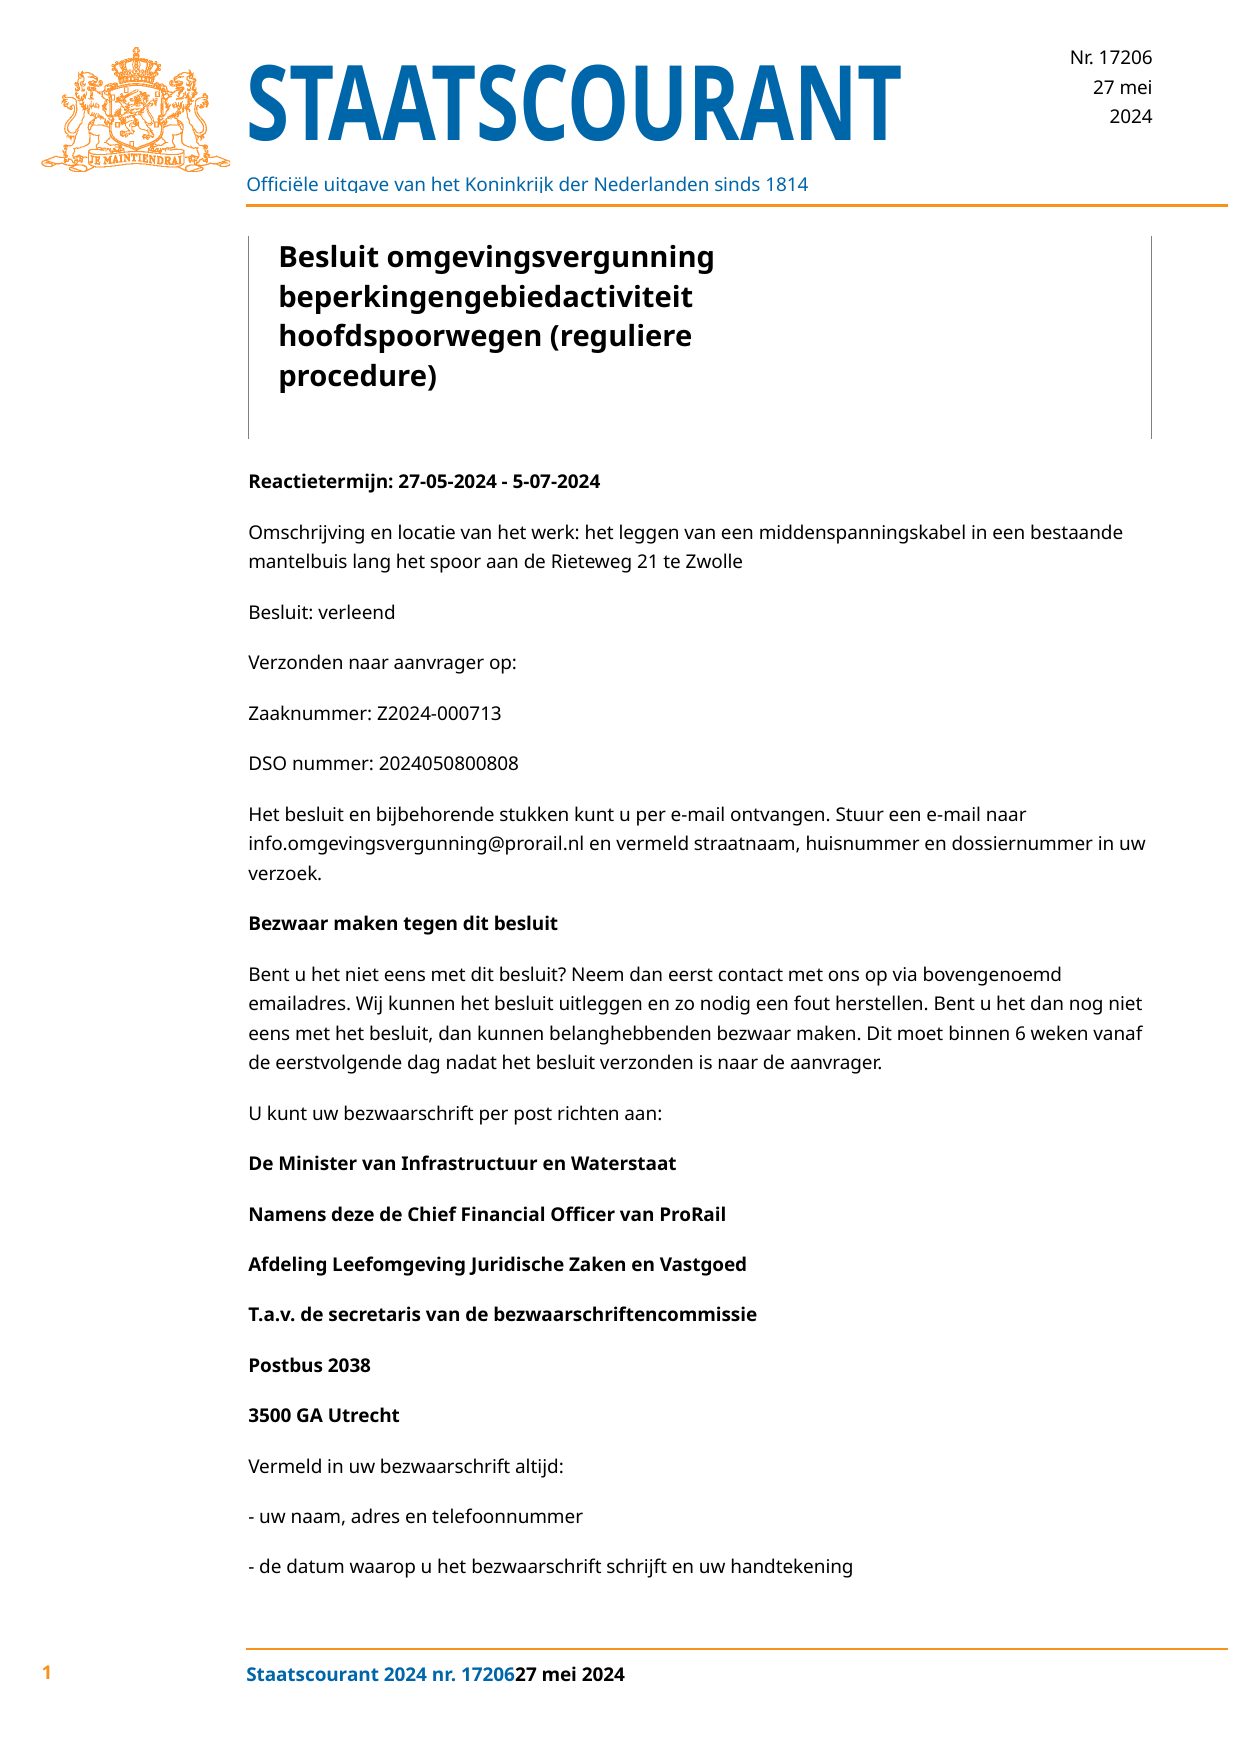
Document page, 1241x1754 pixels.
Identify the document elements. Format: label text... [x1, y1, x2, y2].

text Besluit: verleend [248, 599, 1152, 625]
text Afdeling Leefomgeving Juridische Zaken en Vastgoed [248, 1251, 1152, 1277]
text Het besluit en bijbehorende stukken kunt u per e-mail ontvangen. Stuur een e-mail naar info.omgevingsvergunning@prorail.nl en vermeld straatnaam, huisnummer en dossiernummer in uw verzoek. [248, 801, 1152, 886]
text - uw naam, adres en telefoonnummer [248, 1503, 1152, 1529]
text Namens deze de Chief Financial Officer van ProRail [248, 1201, 1152, 1226]
text Omschrijving en locatie van het werk: het leggen van een middenspanningskabel in een bestaande mantelbuis lang het spoor aan de Rieteweg 21 te Zwolle [248, 519, 1152, 574]
text - de datum waarop u het bezwaarschrift schrijft en uw handtekening [248, 1554, 1152, 1579]
picture [41, 47, 231, 172]
text Vermeld in uw bezwaarschrift altijd: [248, 1453, 1152, 1478]
table_header [1090, 236, 1151, 413]
text 3500 GA Utrecht [248, 1402, 1152, 1428]
picture [912, 236, 1090, 414]
text Reactietermijn: 27-05-2024 - 5-07-2024 [248, 469, 1152, 494]
text T.a.v. de secretaris van de bezwaarschriftencommissie [248, 1302, 1152, 1327]
text Postbus 2038 [248, 1352, 1152, 1378]
text De Minister van Infrastructuur en Waterstaat [248, 1150, 1152, 1176]
text Bent u het niet eens met dit besluit? Neem dan eerst contact met ons op via bovengenoemd emailadres. Wij kunnen het besluit uitleggen en zo nodig een fout herstellen. Bent u het dan nog niet eens met het besluit, dan kunnen belanghebbenden bezwaar maken. Dit moet binnen 6 weken vanaf de eerstvolgende dag nadat het besluit verzonden is naar de aanvrager. [248, 961, 1152, 1075]
table_header [850, 236, 912, 413]
table_header [850, 414, 1151, 439]
table_header Besluit omgevingsvergunning beperkingengebiedactiviteit hoofdspoorwegen (reguliere procedure) [249, 236, 850, 439]
text DSO nummer: 2024050800808 [248, 750, 1152, 776]
text Verzonden naar aanvrager op: [248, 649, 1152, 675]
text Bezwaar maken tegen dit besluit [248, 910, 1152, 936]
text U kunt uw bezwaarschrift per post richten aan: [248, 1100, 1152, 1126]
text Zaaknummer: Z2024-000713 [248, 700, 1152, 726]
